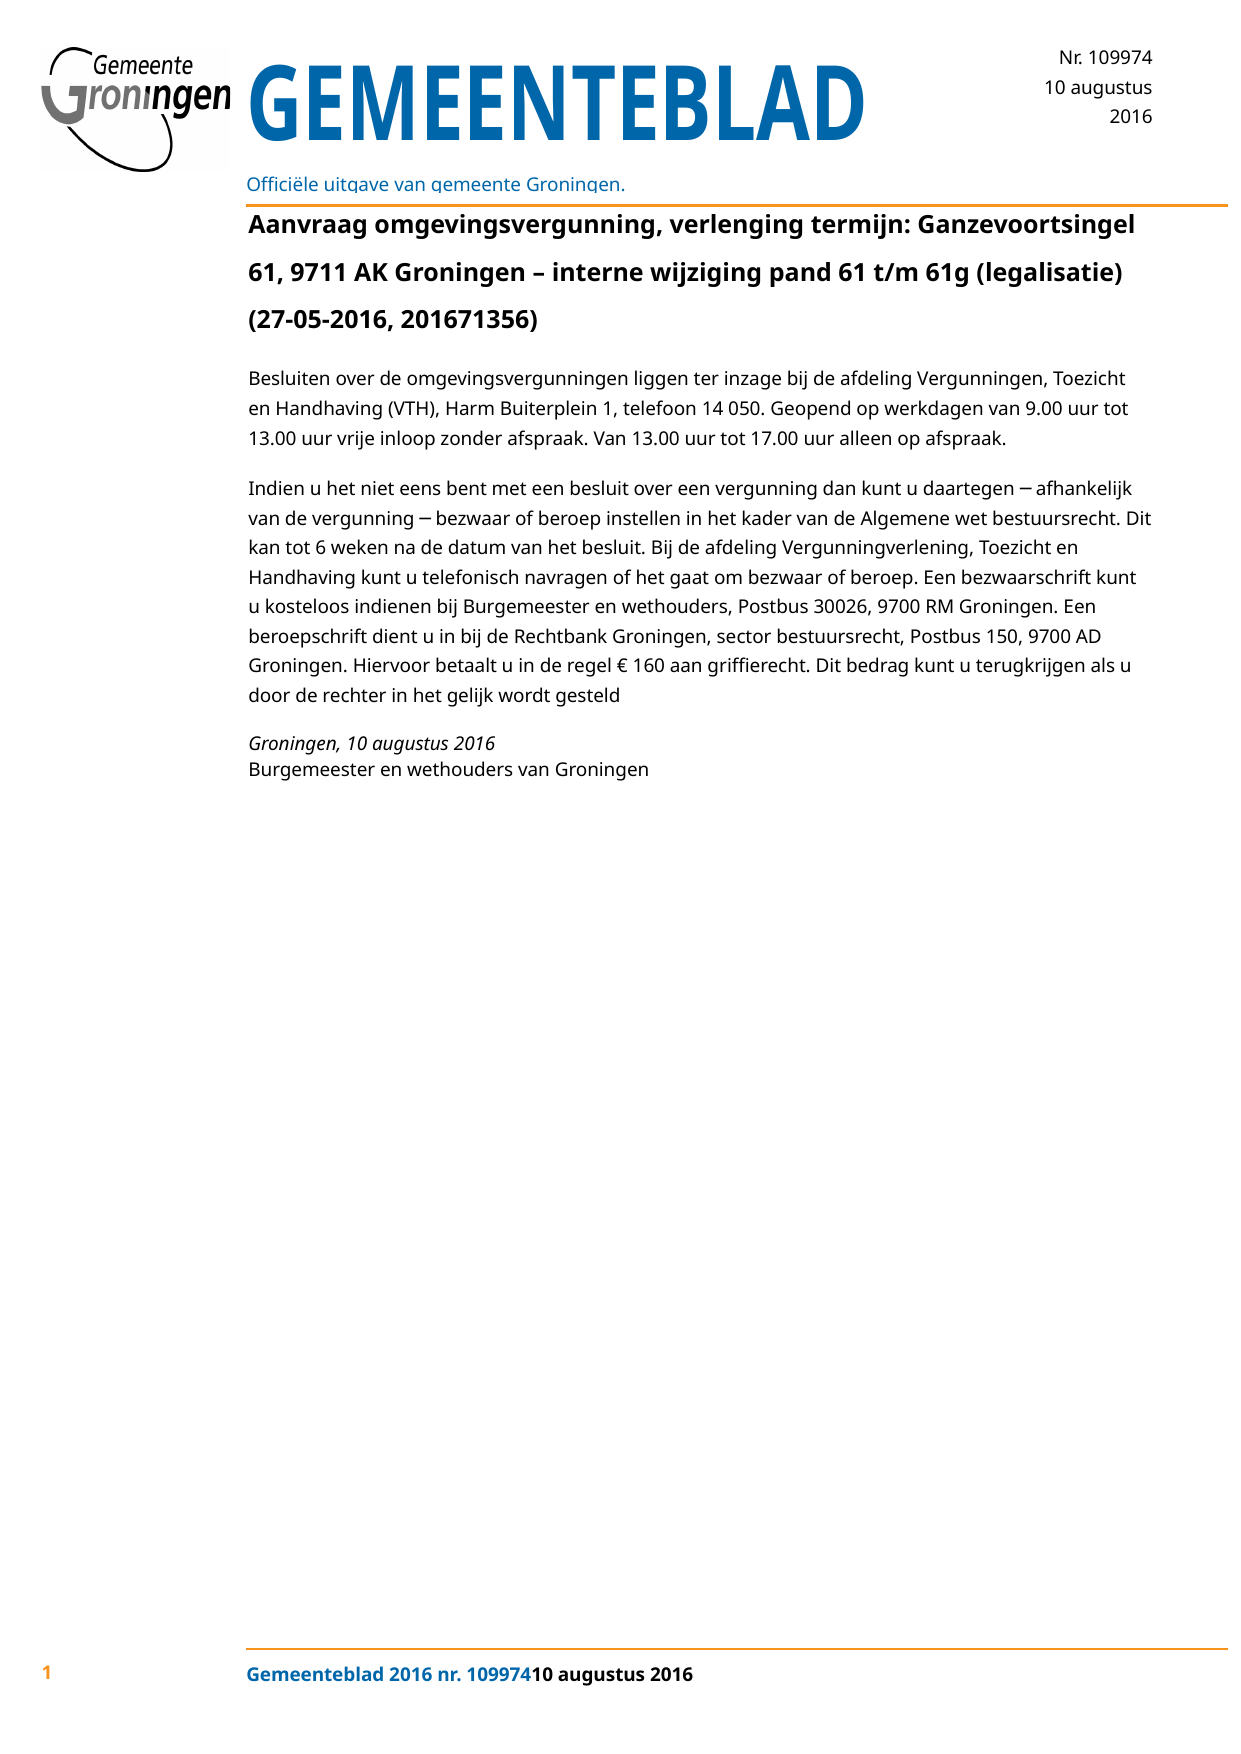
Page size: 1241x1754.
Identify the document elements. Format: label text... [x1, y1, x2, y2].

text Besluiten over de omgevingsvergunningen liggen ter inzage bij de afdeling Vergunningen, Toezicht en Handhaving (VTH), Harm Buiterplein 1, telefoon 14 050. Geopend op werkdagen van 9.00 uur tot 13.00 uur vrije inloop zonder afspraak. Van 13.00 uur tot 17.00 uur alleen op afspraak. [248, 366, 1152, 450]
picture [41, 47, 231, 172]
text Indien u het niet eens bent met een besluit over een vergunning dan kunt u daartegen ─ afhankelijk van de vergunning ─ bezwaar of beroep instellen in het kader van de Algemene wet bestuursrecht. Dit kan tot 6 weken na de datum van het besluit. Bij de afdeling Vergunningverlening, Toezicht en Handhaving kunt u telefonisch navragen of het gaat om bezwaar of beroep. Een bezwaarschrift kunt u kosteloos indienen bij Burgemeester en wethouders, Postbus 30026, 9700 RM Groningen. Een beroepschrift dient u in bij de Rechtbank Groningen, sector bestuursrecht, Postbus 150, 9700 AD Groningen. Hiervoor betaalt u in de regel € 160 aan griffierecht. Dit bedrag kunt u terugkrijgen als u door de rechter in het gelijk wordt gesteld [248, 475, 1152, 708]
text Aanvraag omgevingsvergunning, verlenging termijn: Ganzevoortsingel 61, 9711 AK Groningen – interne wijziging pand 61 t/m 61g (legalisatie) (27-05-2016, 201671356) [248, 207, 1152, 336]
text Groningen, 10 augustus 2016 [248, 730, 1152, 756]
text Burgemeester en wethouders van Groningen [248, 756, 1152, 781]
